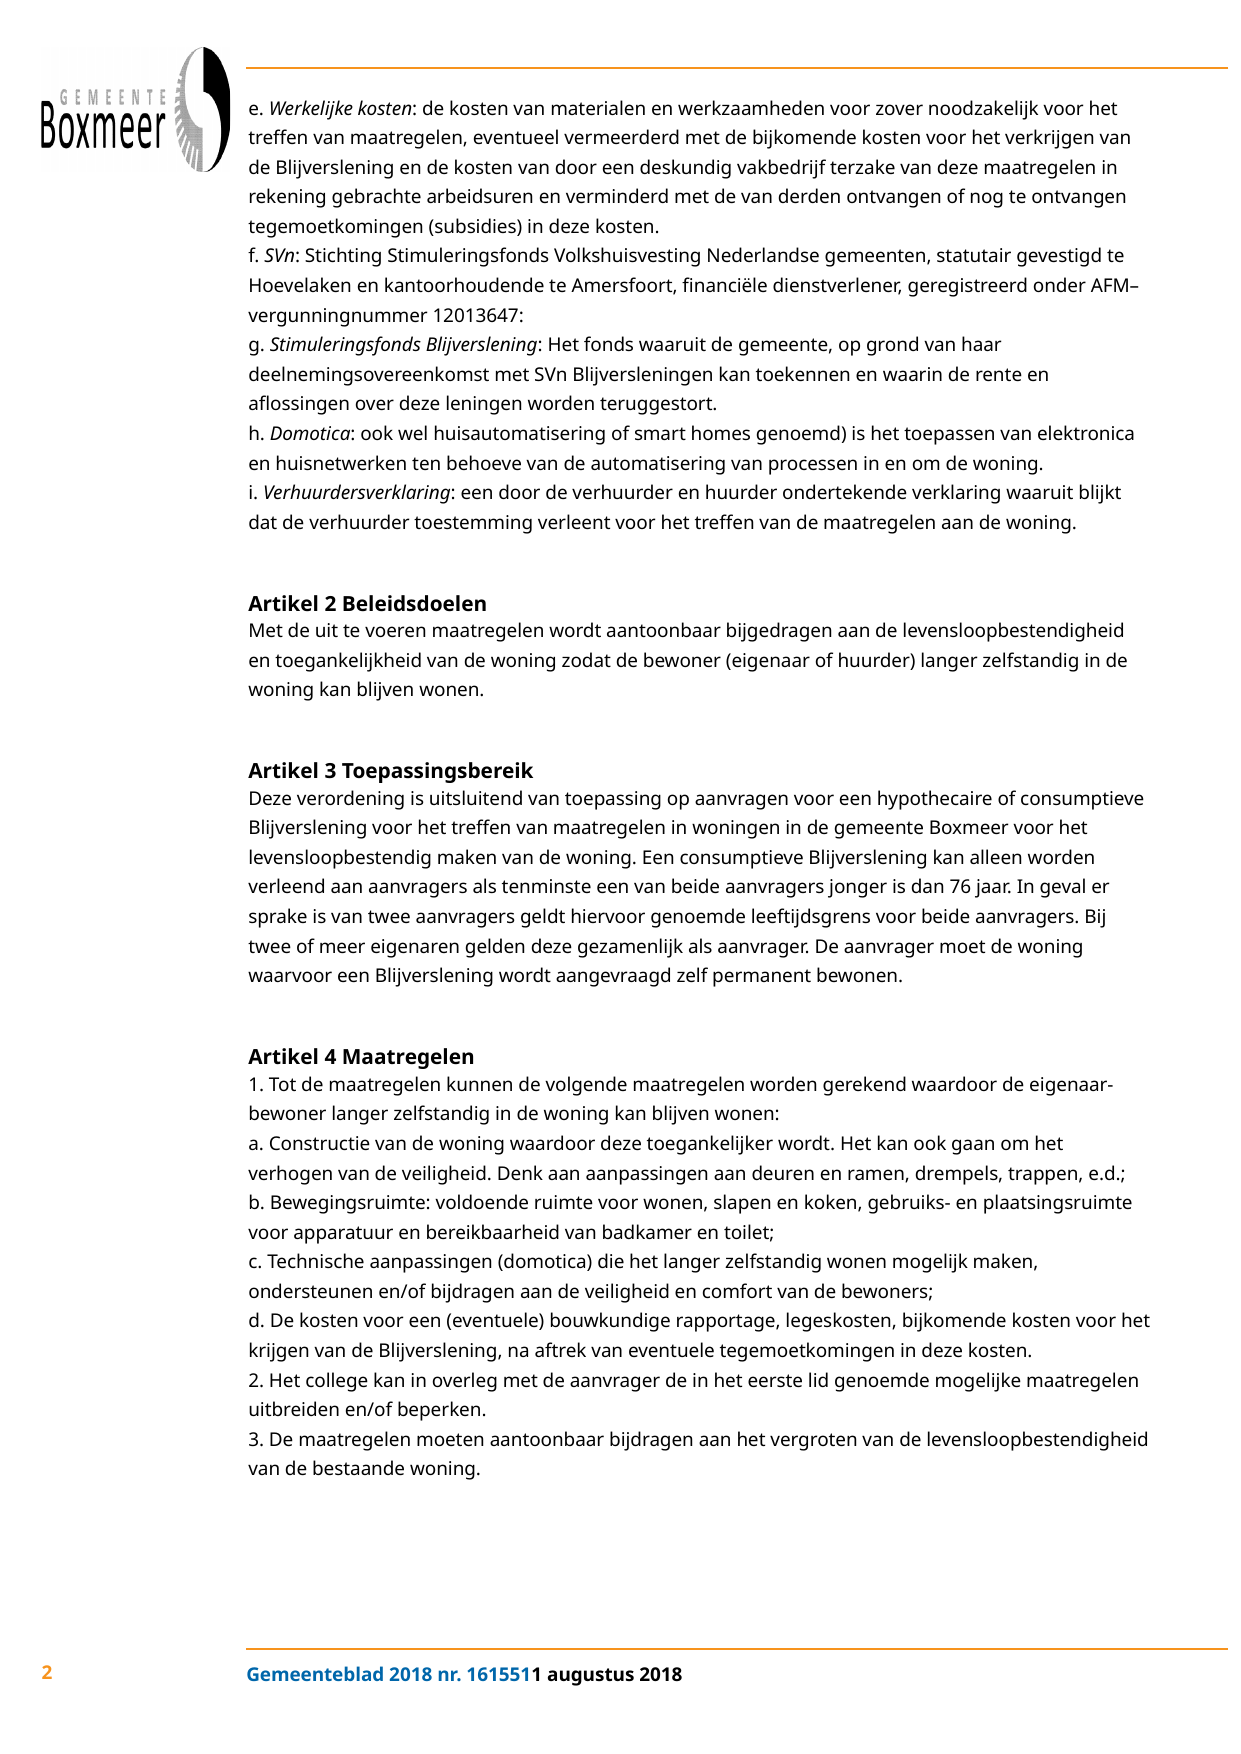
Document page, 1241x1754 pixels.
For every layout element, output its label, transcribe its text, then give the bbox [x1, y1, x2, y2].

text i. Verhuurdersverklaring: een door de verhuurder en huurder ondertekende verklaring waaruit blijkt dat de verhuurder toestemming verleent voor het treffen van de maatregelen aan de woning. [248, 479, 1152, 535]
text 1. Tot de maatregelen kunnen de volgende maatregelen worden gerekend waardoor de eigenaar-bewoner langer zelfstandig in de woning kan blijven wonen: [248, 1071, 1152, 1126]
text f. SVn: Stichting Stimuleringsfonds Volkshuisvesting Nederlandse gemeenten, statutair gevestigd te Hoevelaken en kantoorhoudende te Amersfoort, financiële dienstverlener, geregistreerd onder AFM–vergunningnummer 12013647: [248, 243, 1152, 328]
picture [41, 47, 231, 172]
text 2. Het college kan in overleg met de aanvrager de in het eerste lid genoemde mogelijke maatregelen uitbreiden en/of beperken. [248, 1367, 1152, 1422]
text Artikel 4 Maatregelen [248, 1042, 1152, 1071]
text Artikel 2 Beleidsdoelen [248, 589, 1152, 617]
text h. Domotica: ook wel huisautomatisering of smart homes genoemd) is het toepassen van elektronica en huisnetwerken ten behoeve van de automatisering van processen in en om de woning. [248, 420, 1152, 476]
text Met de uit te voeren maatregelen wordt aantoonbaar bijgedragen aan de levensloopbestendigheid en toegankelijkheid van de woning zodat de bewoner (eigenaar of huurder) langer zelfstandig in de woning kan blijven wonen. [248, 617, 1152, 702]
text Artikel 3 Toepassingsbereik [248, 757, 1152, 785]
text b. Bewegingsruimte: voldoende ruimte voor wonen, slapen en koken, gebruiks- en plaatsingsruimte voor apparatuur en bereikbaarheid van badkamer en toilet; [248, 1189, 1152, 1244]
text e. Werkelijke kosten: de kosten van materialen en werkzaamheden voor zover noodzakelijk voor het treffen van maatregelen, eventueel vermeerderd met de bijkomende kosten voor het verkrijgen van de Blijverslening en de kosten van door een deskundig vakbedrijf terzake van deze maatregelen in rekening gebrachte arbeidsuren en verminderd met de van derden ontvangen of nog te ontvangen tegemoetkomingen (subsidies) in deze kosten. [248, 95, 1152, 239]
text d. De kosten voor een (eventuele) bouwkundige rapportage, legeskosten, bijkomende kosten voor het krijgen van de Blijverslening, na aftrek van eventuele tegemoetkomingen in deze kosten. [248, 1308, 1152, 1363]
text a. Constructie van de woning waardoor deze toegankelijker wordt. Het kan ook gaan om het verhogen van de veiligheid. Denk aan aanpassingen aan deuren en ramen, drempels, trappen, e.d.; [248, 1130, 1152, 1185]
text g. Stimuleringsfonds Blijverslening: Het fonds waaruit de gemeente, op grond van haar deelnemingsovereenkomst met SVn Blijversleningen kan toekennen en waarin de rente en aflossingen over deze leningen worden teruggestort. [248, 331, 1152, 416]
text 3. De maatregelen moeten aantoonbaar bijdragen aan het vergroten van de levensloopbestendigheid van de bestaande woning. [248, 1426, 1152, 1481]
text c. Technische aanpassingen (domotica) die het langer zelfstandig wonen mogelijk maken, ondersteunen en/of bijdragen aan de veiligheid en comfort van de bewoners; [248, 1248, 1152, 1304]
text Deze verordening is uitsluitend van toepassing op aanvragen voor een hypothecaire of consumptieve Blijverslening voor het treffen van maatregelen in woningen in de gemeente Boxmeer voor het levensloopbestendig maken van de woning. Een consumptieve Blijverslening kan alleen worden verleend aan aanvragers als tenminste een van beide aanvragers jonger is dan 76 jaar. In geval er sprake is van twee aanvragers geldt hiervoor genoemde leeftijdsgrens voor beide aanvragers. Bij twee of meer eigenaren gelden deze gezamenlijk als aanvrager. De aanvrager moet de woning waarvoor een Blijverslening wordt aangevraagd zelf permanent bewonen. [248, 785, 1152, 988]
